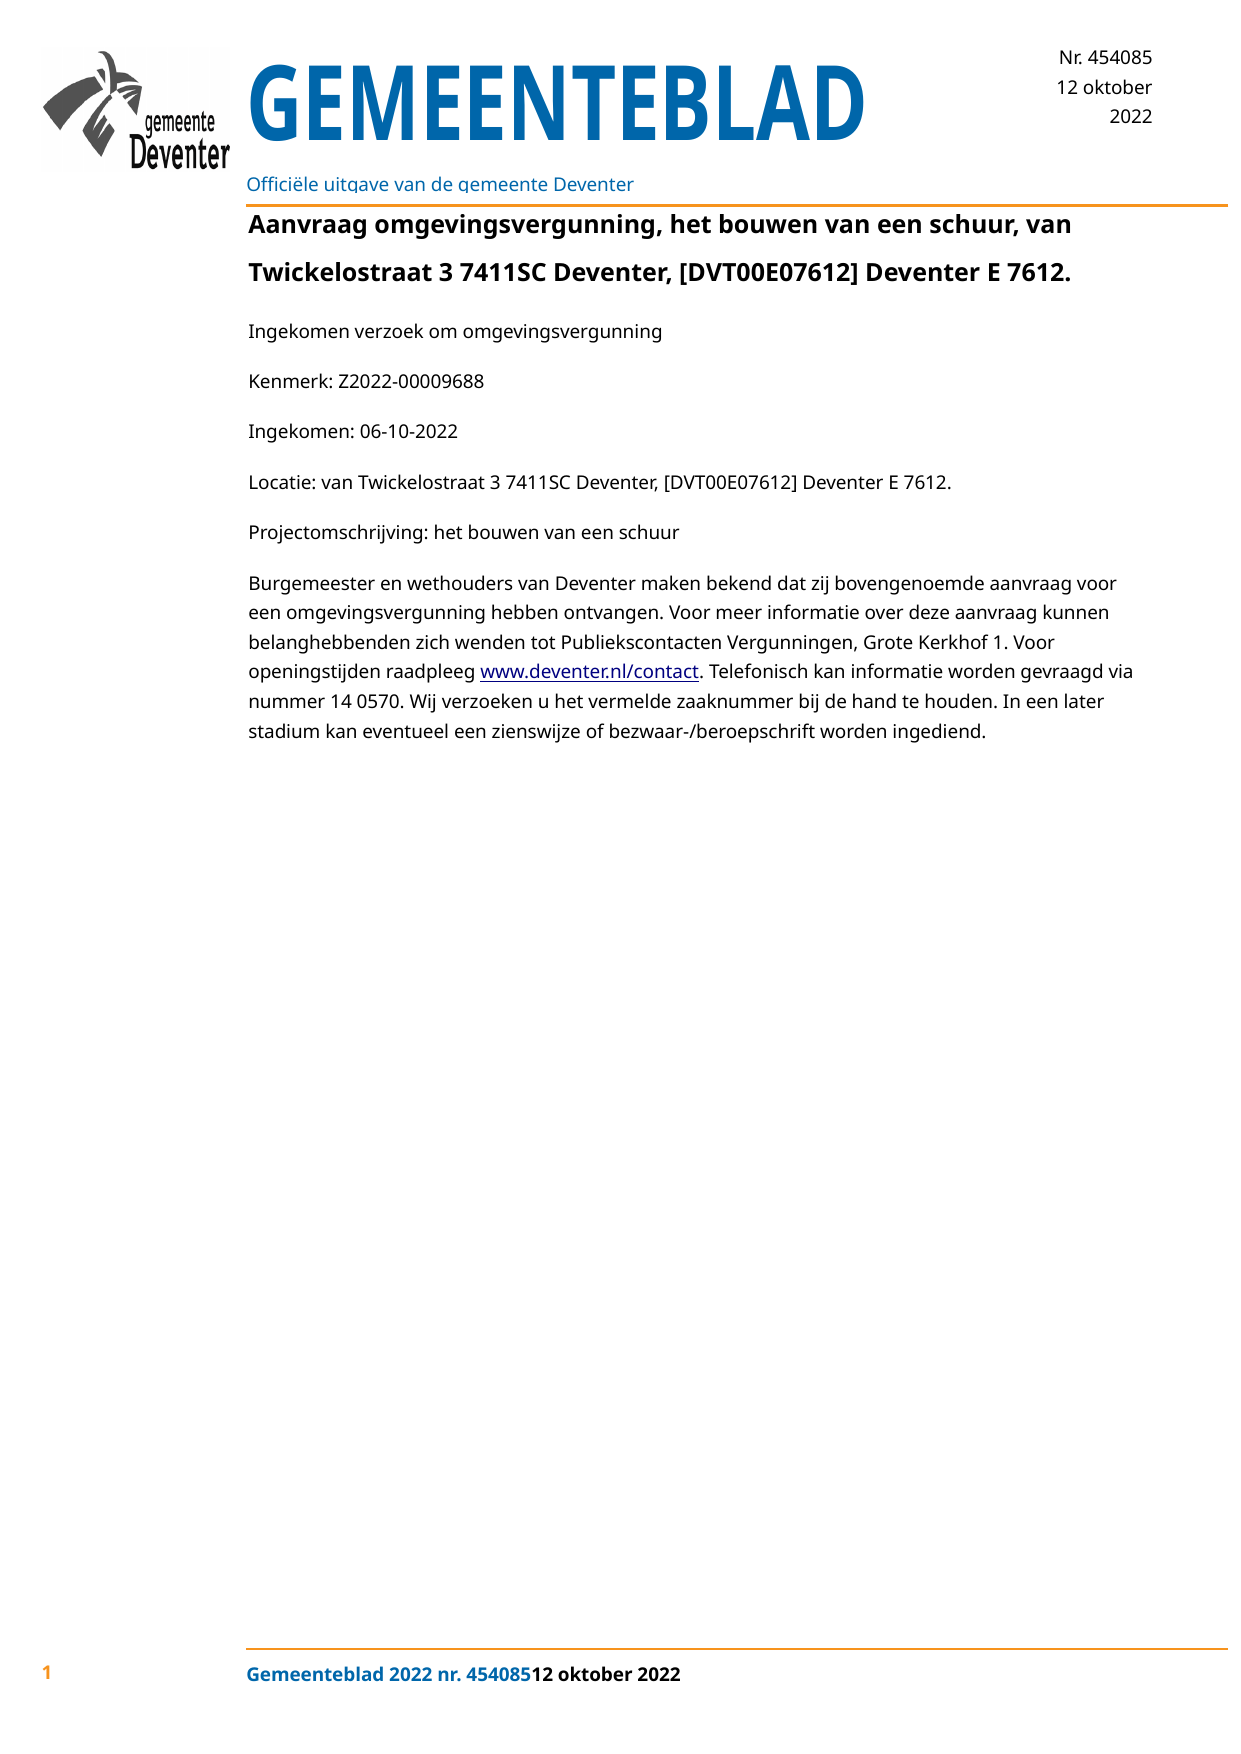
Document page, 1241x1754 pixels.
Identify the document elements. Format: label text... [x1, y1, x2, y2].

picture [41, 47, 231, 172]
text Aanvraag omgevingsvergunning, het bouwen van een schuur, van Twickelostraat 3 7411SC Deventer, [DVT00E07612] Deventer E 7612. [248, 207, 1152, 288]
text Burgemeester en wethouders van Deventer maken bekend dat zij bovengenoemde aanvraag voor een omgevingsvergunning hebben ontvangen. Voor meer informatie over deze aanvraag kunnen belanghebbenden zich wenden tot Publiekscontacten Vergunningen, Grote Kerkhof 1. Voor openingstijden raadpleeg www.deventer.nl/contact. Telefonisch kan informatie worden gevraagd via nummer 14 0570. Wij verzoeken u het vermelde zaaknummer bij de hand te houden. In een later stadium kan eventueel een zienswijze of bezwaar-/beroepschrift worden ingediend. [248, 570, 1152, 744]
text Ingekomen verzoek om omgevingsvergunning [248, 318, 1152, 344]
text Kenmerk: Z2022-00009688 [248, 368, 1152, 394]
text Ingekomen: 06-10-2022 [248, 419, 1152, 444]
text Projectomschrijving: het bouwen van een schuur [248, 519, 1152, 545]
text Locatie: van Twickelostraat 3 7411SC Deventer, [DVT00E07612] Deventer E 7612. [248, 469, 1152, 495]
